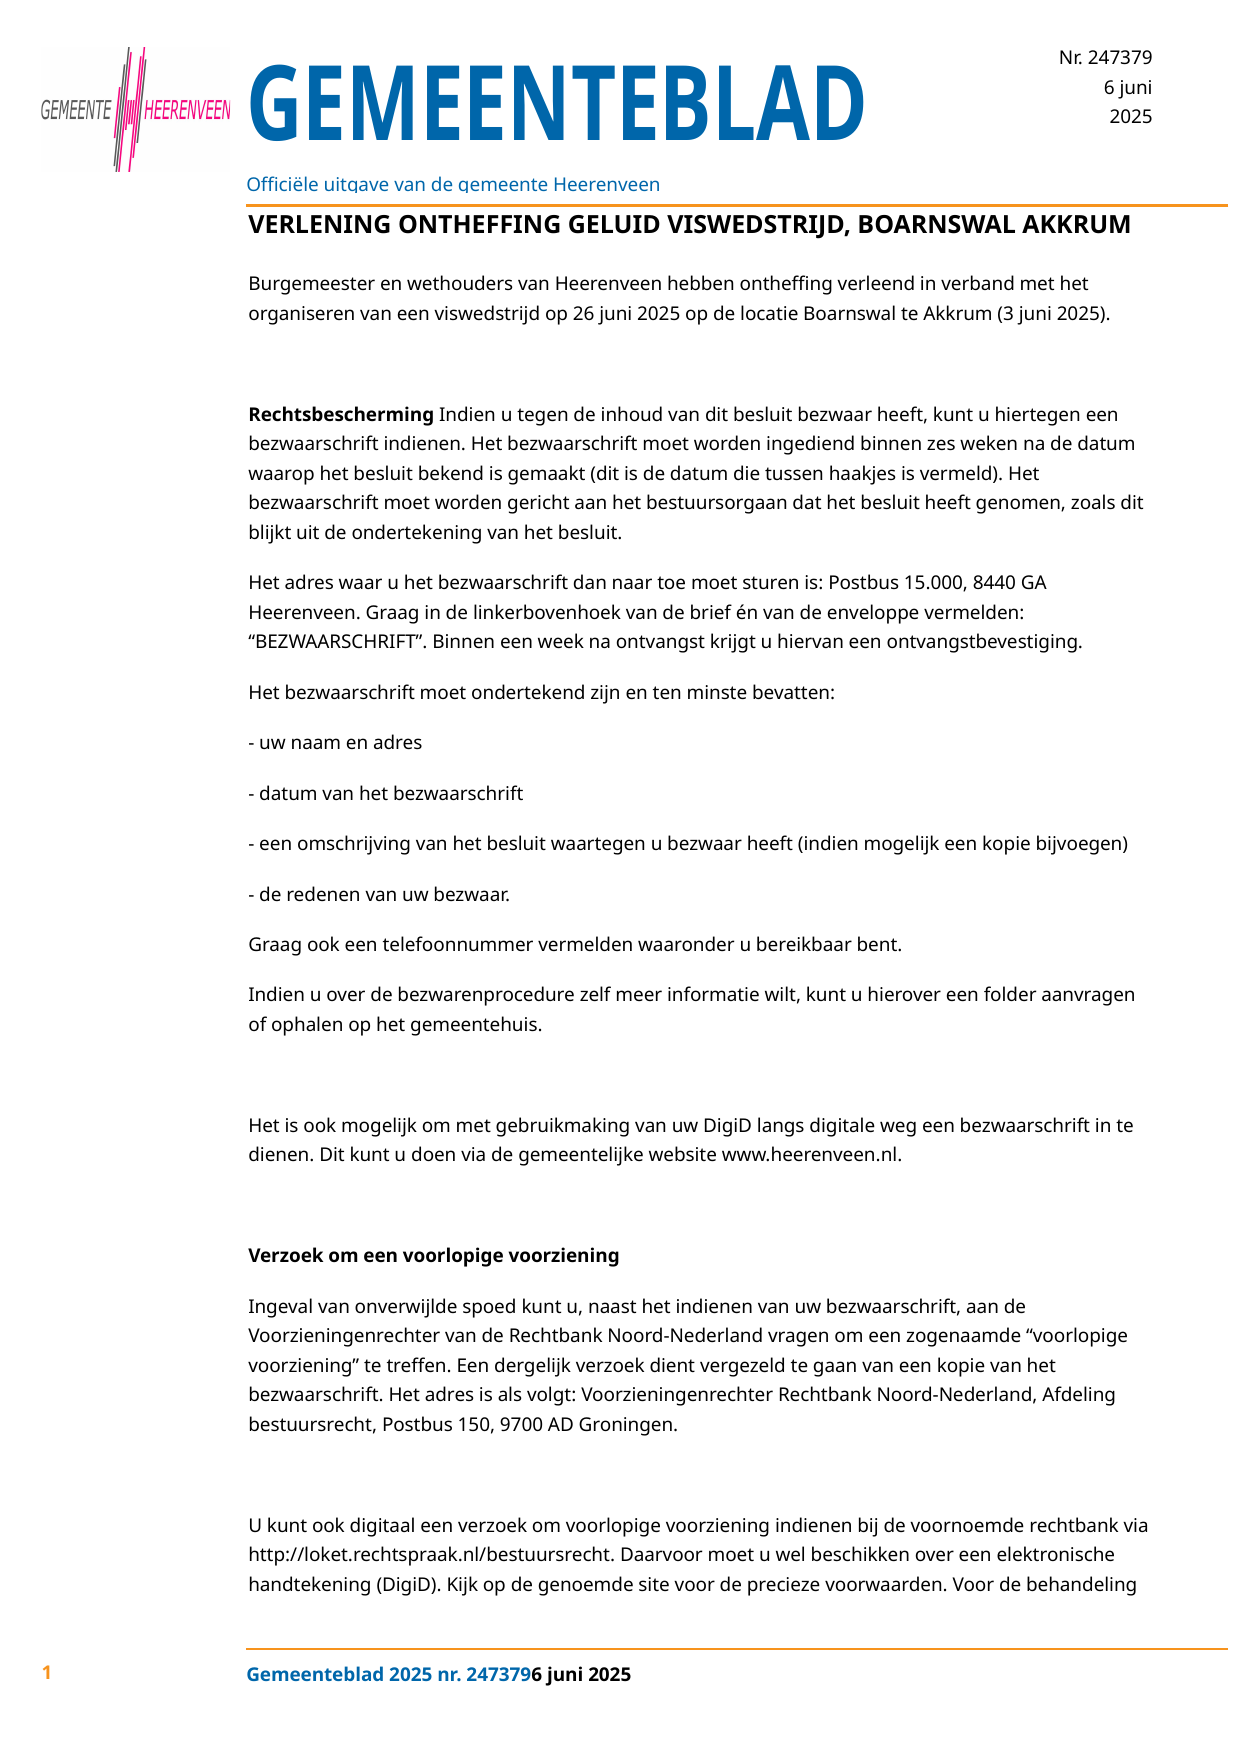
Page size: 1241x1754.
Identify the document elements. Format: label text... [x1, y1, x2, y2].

text - de redenen van uw bezwaar. [248, 881, 1152, 906]
text - een omschrijving van het besluit waartegen u bezwaar heeft (indien mogelijk een kopie bijvoegen) [248, 830, 1152, 856]
picture [41, 47, 231, 172]
text Ingeval van onverwijlde spoed kunt u, naast het indienen van uw bezwaarschrift, aan de Voorzieningenrechter van de Rechtbank Noord-Nederland vragen om een zogenaamde “voorlopige voorziening” te treffen. Een dergelijk verzoek dient vergezeld te gaan van een kopie van het bezwaarschrift. Het adres is als volgt: Voorzieningenrechter Rechtbank Noord-Nederland, Afdeling bestuursrecht, Postbus 150, 9700 AD Groningen. [248, 1293, 1152, 1437]
text VERLENING ONTHEFFING GELUID VISWEDSTRIJD, BOARNSWAL AKKRUM [248, 207, 1152, 241]
text U kunt ook digitaal een verzoek om voorlopige voorziening indienen bij de voornoemde rechtbank via http://loket.rechtspraak.nl/bestuursrecht. Daarvoor moet u wel beschikken over een elektronische handtekening (DigiD). Kijk op de genoemde site voor de precieze voorwaarden. Voor de behandeling [248, 1512, 1152, 1597]
text Het bezwaarschrift moet ondertekend zijn en ten minste bevatten: [248, 679, 1152, 705]
text Rechtsbescherming Indien u tegen de inhoud van dit besluit bezwaar heeft, kunt u hiertegen een bezwaarschrift indienen. Het bezwaarschrift moet worden ingediend binnen zes weken na de datum waarop het besluit bekend is gemaakt (dit is de datum die tussen haakjes is vermeld). Het bezwaarschrift moet worden gericht aan het bestuursorgaan dat het besluit heeft genomen, zoals dit blijkt uit de ondertekening van het besluit. [248, 401, 1152, 545]
text Het is ook mogelijk om met gebruikmaking van uw DigiD langs digitale weg een bezwaarschrift in te dienen. Dit kunt u doen via de gemeentelijke website www.heerenveen.nl. [248, 1112, 1152, 1167]
text - datum van het bezwaarschrift [248, 780, 1152, 806]
text Indien u over de bezwarenprocedure zelf meer informatie wilt, kunt u hierover een folder aanvragen of ophalen op het gemeentehuis. [248, 982, 1152, 1037]
text Verzoek om een voorlopige voorziening [248, 1242, 1152, 1268]
text Burgemeester en wethouders van Heerenveen hebben ontheffing verleend in verband met het organiseren van een viswedstrijd op 26 juni 2025 op de locatie Boarnswal te Akkrum (3 juni 2025). [248, 270, 1152, 326]
text - uw naam en adres [248, 729, 1152, 755]
text Het adres waar u het bezwaarschrift dan naar toe moet sturen is: Postbus 15.000, 8440 GA Heerenveen. Graag in de linkerbovenhoek van de brief én van de enveloppe vermelden: “BEZWAARSCHRIFT”. Binnen een week na ontvangst krijgt u hiervan een ontvangstbevestiging. [248, 569, 1152, 654]
text Graag ook een telefoonnummer vermelden waaronder u bereikbaar bent. [248, 931, 1152, 957]
